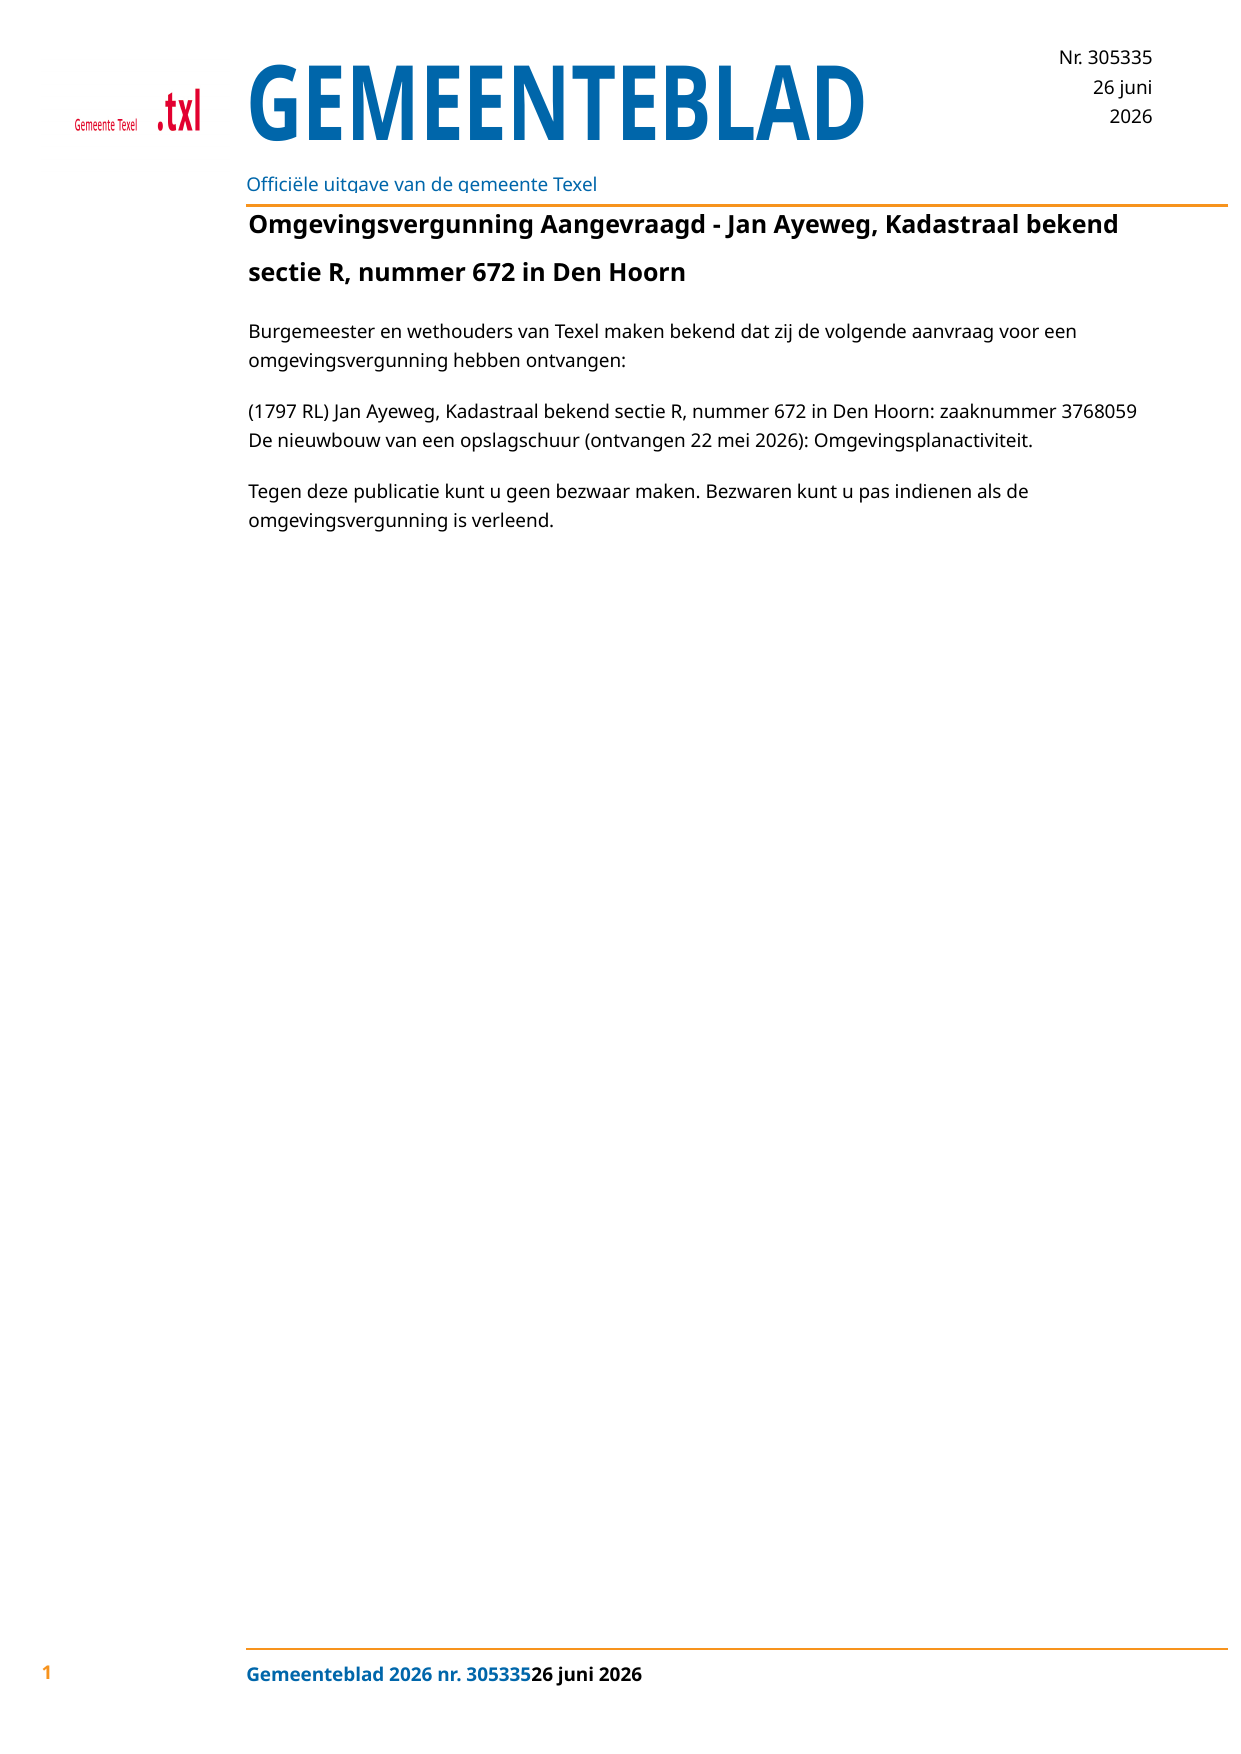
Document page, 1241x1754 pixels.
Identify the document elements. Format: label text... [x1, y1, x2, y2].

text Omgevingsvergunning Aangevraagd - Jan Ayeweg, Kadastraal bekend sectie R, nummer 672 in Den Hoorn [248, 207, 1152, 288]
text Burgemeester en wethouders van Texel maken bekend dat zij de volgende aanvraag voor een omgevingsvergunning hebben ontvangen: [248, 318, 1152, 373]
picture [41, 47, 231, 172]
text Tegen deze publicatie kunt u geen bezwaar maken. Bezwaren kunt u pas indienen als de omgevingsvergunning is verleend. [248, 478, 1152, 533]
text (1797 RL) Jan Ayeweg, Kadastraal bekend sectie R, nummer 672 in Den Hoorn: zaaknummer 3768059 De nieuwbouw van een opslagschuur (ontvangen 22 mei 2026): Omgevingsplanactiviteit. [248, 398, 1152, 453]
